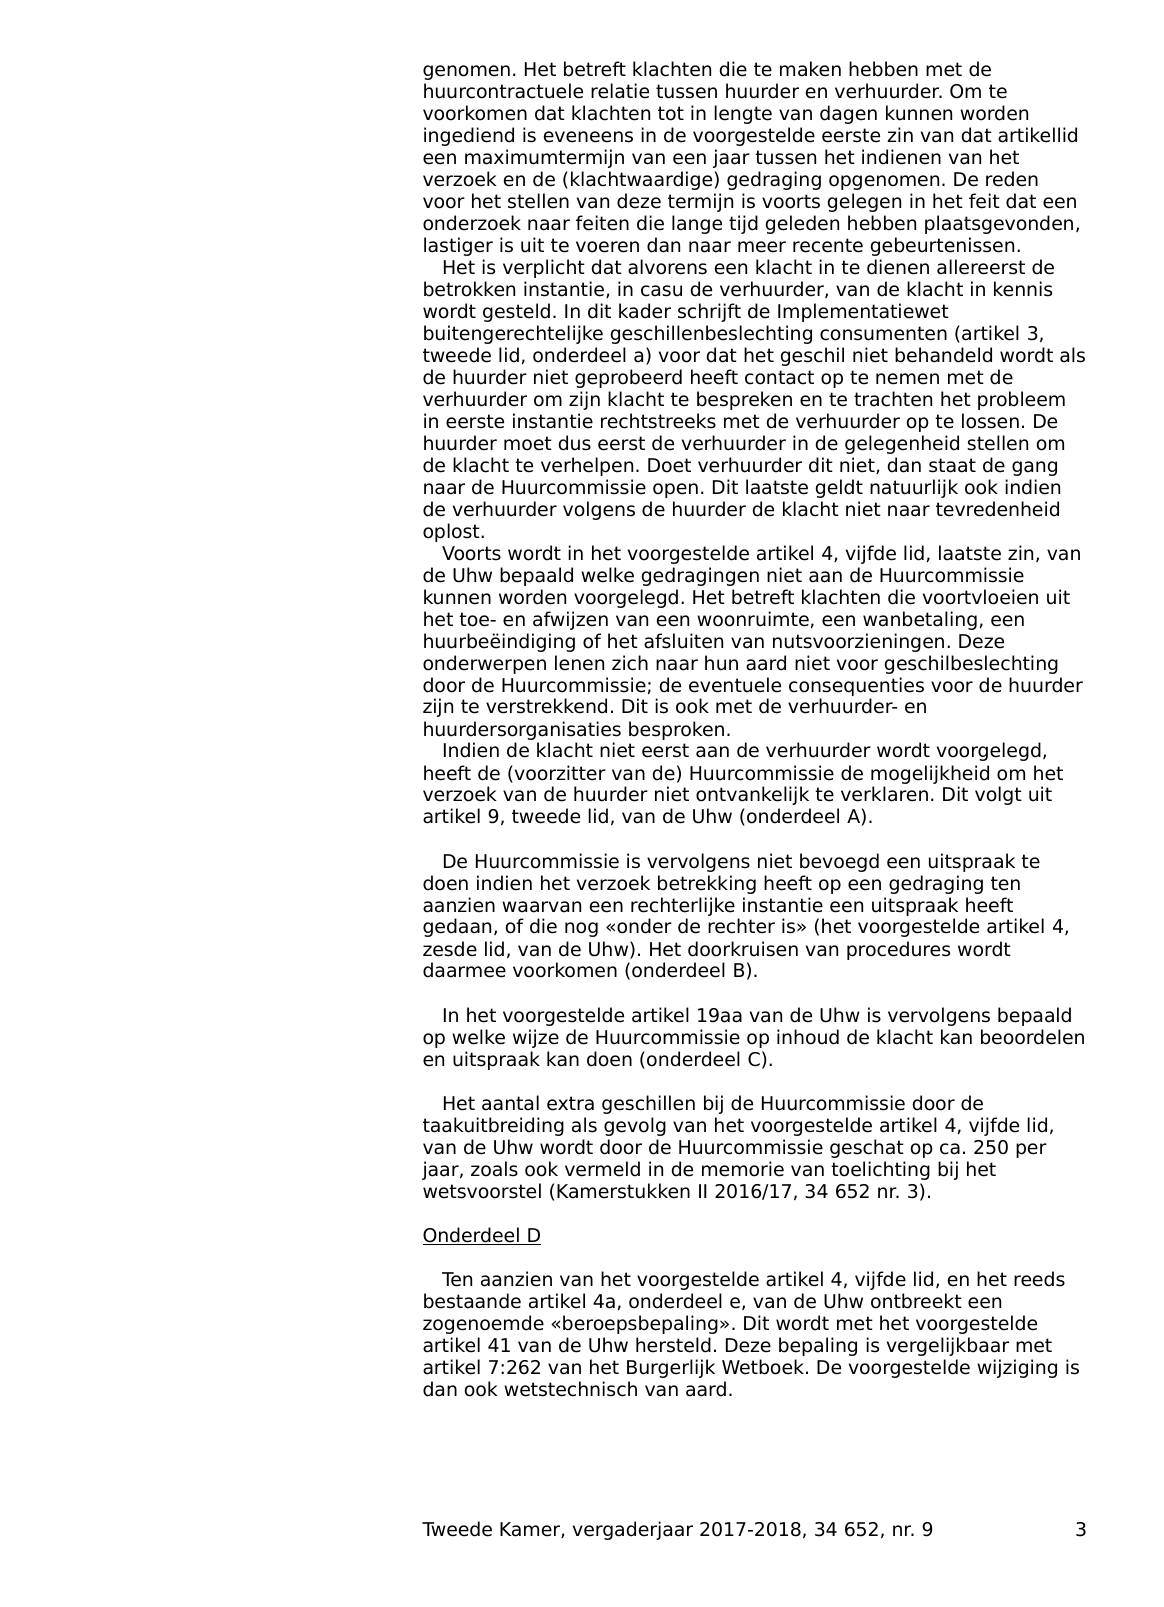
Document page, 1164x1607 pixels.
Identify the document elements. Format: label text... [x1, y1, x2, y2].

subtitle Onderdeel D [422, 1225, 1087, 1247]
text Het aantal extra geschillen bij de Huurcommissie door de taakuitbreiding als gevolg van het voorgestelde artikel 4, vijfde lid, van de Uhw wordt door de Huurcommissie geschat op ca. 250 per jaar, zoals ook vermeld in de memorie van toelichting bij het wetsvoorstel (Kamerstukken II 2016/17, 34 652 nr. 3). [422, 1093, 1087, 1203]
text genomen. Het betreft klachten die te maken hebben met de huurcontractuele relatie tussen huurder en verhuurder. Om te voorkomen dat klachten tot in lengte van dagen kunnen worden ingediend is eveneens in de voorgestelde eerste zin van dat artikellid een maximumtermijn van een jaar tussen het indienen van het verzoek en de (klachtwaardige) gedraging opgenomen. De reden voor het stellen van deze termijn is voorts gelegen in het feit dat een onderzoek naar feiten die lange tijd geleden hebben plaatsgevonden, lastiger is uit te voeren dan naar meer recente gebeurtenissen. [422, 59, 1087, 257]
text Indien de klacht niet eerst aan de verhuurder wordt voorgelegd, heeft de (voorzitter van de) Huurcommissie de mogelijkheid om het verzoek van de huurder niet ontvankelijk te verklaren. Dit volgt uit artikel 9, tweede lid, van de Uhw (onderdeel A). [422, 740, 1087, 828]
text Het is verplicht dat alvorens een klacht in te dienen allereerst de betrokken instantie, in casu de verhuurder, van de klacht in kennis wordt gesteld. In dit kader schrijft de Implementatiewet buitengerechtelijke geschillenbeslechting consumenten (artikel 3, tweede lid, onderdeel a) voor dat het geschil niet behandeld wordt als de huurder niet geprobeerd heeft contact op te nemen met de verhuurder om zijn klacht te bespreken en te trachten het probleem in eerste instantie rechtstreeks met de verhuurder op te lossen. De huurder moet dus eerst de verhuurder in de gelegenheid stellen om de klacht te verhelpen. Doet verhuurder dit niet, dan staat de gang naar de Huurcommissie open. Dit laatste geldt natuurlijk ook indien de verhuurder volgens de huurder de klacht niet naar tevredenheid oplost. [422, 257, 1087, 543]
text Voorts wordt in het voorgestelde artikel 4, vijfde lid, laatste zin, van de Uhw bepaald welke gedragingen niet aan de Huurcommissie kunnen worden voorgelegd. Het betreft klachten die voortvloeien uit het toe- en afwijzen van een woonruimte, een wanbetaling, een huurbeëindiging of het afsluiten van nutsvoorzieningen. Deze onderwerpen lenen zich naar hun aard niet voor geschilbeslechting door de Huurcommissie; de eventuele consequenties voor de huurder zijn te verstrekkend. Dit is ook met de verhuurder- en huurdersorganisaties besproken. [422, 543, 1087, 740]
text De Huurcommissie is vervolgens niet bevoegd een uitspraak te doen indien het verzoek betrekking heeft op een gedraging ten aanzien waarvan een rechterlijke instantie een uitspraak heeft gedaan, of die nog «onder de rechter is» (het voorgestelde artikel 4, zesde lid, van de Uhw). Het doorkruisen van procedures wordt daarmee voorkomen (onderdeel B). [422, 851, 1087, 982]
text Ten aanzien van het voorgestelde artikel 4, vijfde lid, en het reeds bestaande artikel 4a, onderdeel e, van de Uhw ontbreekt een zogenoemde «beroepsbepaling». Dit wordt met het voorgestelde artikel 41 van de Uhw hersteld. Deze bepaling is vergelijkbaar met artikel 7:262 van het Burgerlijk Wetboek. De voorgestelde wijziging is dan ook wetstechnisch van aard. [422, 1269, 1087, 1401]
text In het voorgestelde artikel 19aa van de Uhw is vervolgens bepaald op welke wijze de Huurcommissie op inhoud de klacht kan beoordelen en uitspraak kan doen (onderdeel C). [422, 1004, 1087, 1071]
